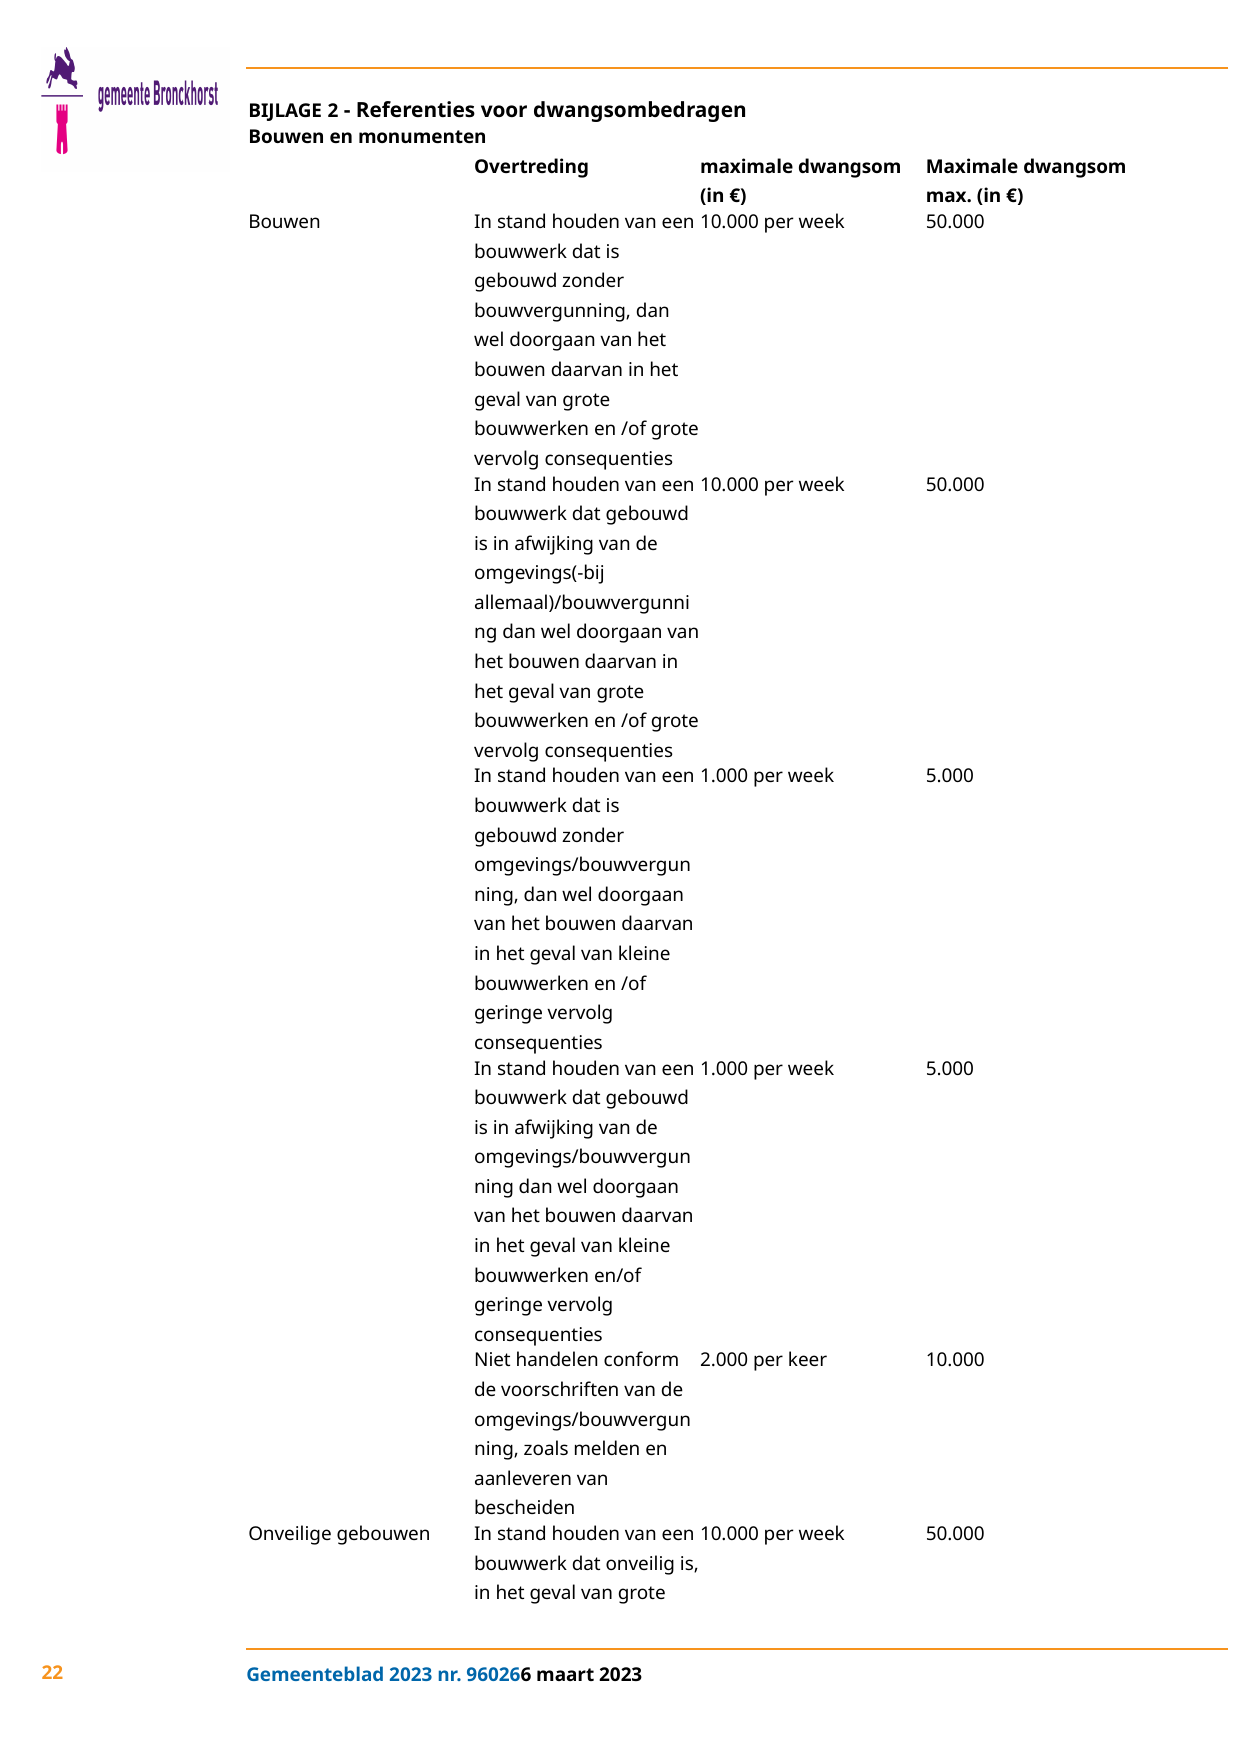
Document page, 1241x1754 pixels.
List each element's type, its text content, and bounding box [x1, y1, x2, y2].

table_cell In stand houden van een bouwwerk dat is gebouwd zonder bouwvergunning, dan wel doorgaan van het bouwen daarvan in het geval van grote bouwwerken en /of grote vervolg consequenties [474, 208, 700, 471]
table_cell In stand houden van een bouwwerk dat is gebouwd zonder omgevings/bouwvergunning, dan wel doorgaan van het bouwen daarvan in het geval van kleine bouwwerken en /of geringe vervolg consequenties [474, 763, 700, 1055]
table_cell Bouwen [248, 208, 474, 1520]
table_cell 5.000 [926, 763, 1152, 1055]
table_cell Niet handelen conform de voorschriften van de omgevings/bouwvergunning, zoals melden en aanleveren van bescheiden [474, 1347, 700, 1520]
picture [41, 47, 231, 172]
text BIJLAGE 2 - Referenties voor dwangsombedragen [248, 95, 1152, 123]
table_cell 10.000 per week [700, 208, 926, 471]
table_cell 10.000 [926, 1347, 1152, 1520]
table_header Maximale dwangsom max. (in €) [926, 153, 1152, 208]
text Bouwen en monumenten [248, 123, 1152, 149]
table_cell 2.000 per keer [700, 1347, 926, 1520]
table_cell 50.000 [926, 471, 1152, 763]
table_header maximale dwangsom (in €) [700, 153, 926, 208]
table_cell 10.000 per week [700, 1520, 926, 1605]
table_cell 1.000 per week [700, 1055, 926, 1347]
table_cell Onveilige gebouwen [248, 1520, 474, 1605]
table_cell 50.000 [926, 208, 1152, 471]
table_header Overtreding [474, 153, 700, 208]
table_header [248, 153, 474, 208]
table_cell In stand houden van een bouwwerk dat onveilig is, in het geval van grote [474, 1520, 700, 1605]
table_cell 5.000 [926, 1055, 1152, 1347]
table_cell 10.000 per week [700, 471, 926, 763]
table_cell 50.000 [926, 1520, 1152, 1605]
table_cell In stand houden van een bouwwerk dat gebouwd is in afwijking van de omgevings/bouwvergunning dan wel doorgaan van het bouwen daarvan in het geval van kleine bouwwerken en/of geringe vervolg consequenties [474, 1055, 700, 1347]
table_cell 1.000 per week [700, 763, 926, 1055]
table_cell In stand houden van een bouwwerk dat gebouwd is in afwijking van de omgevings(-bij allemaal)/bouwvergunning dan wel doorgaan van het bouwen daarvan in het geval van grote bouwwerken en /of grote vervolg consequenties [474, 471, 700, 763]
